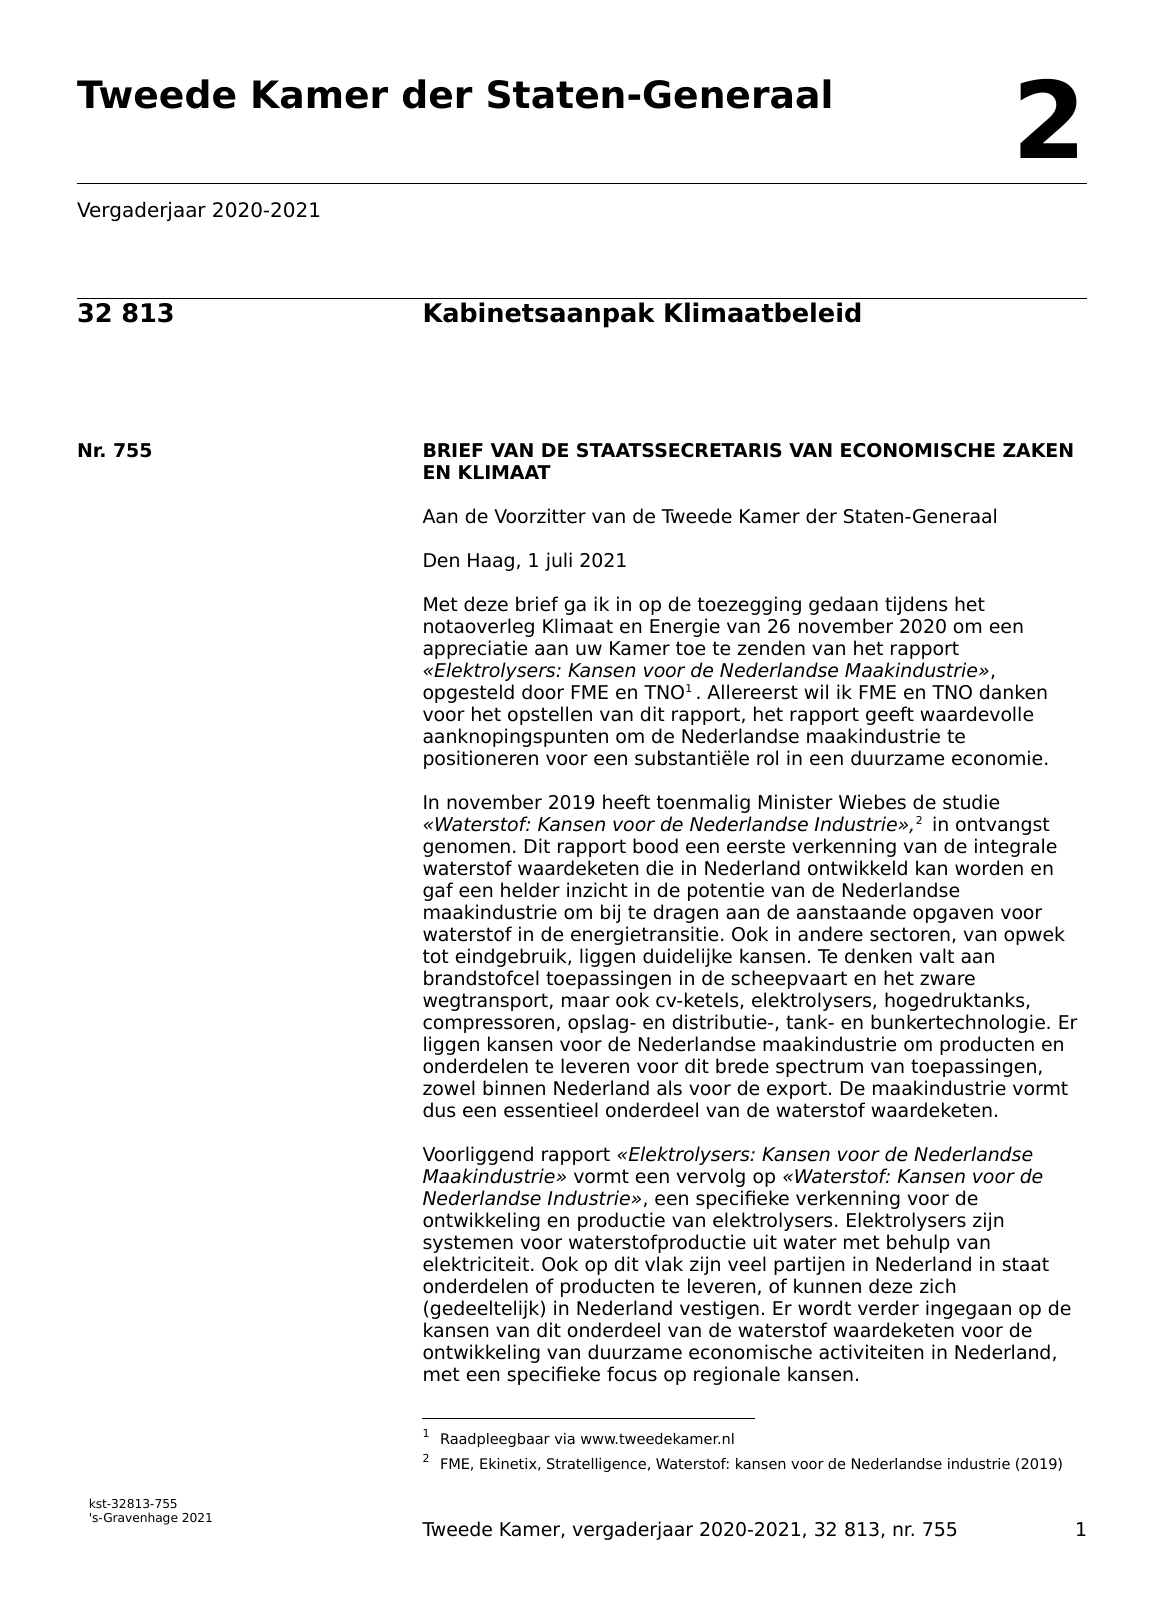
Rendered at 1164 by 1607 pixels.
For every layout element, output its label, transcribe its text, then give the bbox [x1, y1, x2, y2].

text Den Haag, 1 juli 2021 [422, 550, 1087, 572]
text In november 2019 heeft toenmalig Minister Wiebes de studie «Waterstof: Kansen voor de Nederlandse Industrie», in ontvangst genomen. Dit rapport bood een eerste verkenning van de integrale waterstof waardeketen die in Nederland ontwikkeld kan worden en gaf een helder inzicht in de potentie van de Nederlandse maakindustrie om bij te dragen aan de aanstaande opgaven voor waterstof in de energietransitie. Ook in andere sectoren, van opwek tot eindgebruik, liggen duidelijke kansen. Te denken valt aan brandstofcel toepassingen in de scheepvaart en het zware wegtransport, maar ook cv-ketels, elektrolysers, hogedruktanks, compressoren, opslag- en distributie-, tank- en bunkertechnologie. Er liggen kansen voor de Nederlandse maakindustrie om producten en onderdelen te leveren voor dit brede spectrum van toepassingen, zowel binnen Nederland als voor de export. De maakindustrie vormt dus een essentieel onderdeel van de waterstof waardeketen. [422, 792, 1087, 1122]
table_header 2 [886, 59, 1087, 183]
table_header Tweede Kamer der Staten-Generaal [77, 59, 886, 183]
table_cell Vergaderjaar 2020-2021 [77, 184, 1087, 298]
text Aan de Voorzitter van de Tweede Kamer der Staten-Generaal [422, 506, 1087, 528]
text kst-32813-755 [88, 1497, 323, 1511]
text Met deze brief ga ik in op de toezegging gedaan tijdens het notaoverleg Klimaat en Energie van 26 november 2020 om een appreciatie aan uw Kamer toe te zenden van het rapport «Elektrolysers: Kansen voor de Nederlandse Maakindustrie», opgesteld door FME en TNO. Allereerst wil ik FME en TNO danken voor het opstellen van dit rapport, het rapport geeft waardevolle aanknopingspunten om de Nederlandse maakindustrie te positioneren voor een substantiële rol in een duurzame economie. [422, 594, 1087, 770]
text FME, Ekinetix, Stratelligence, Waterstof: kansen voor de Nederlandse industrie (2019) [422, 1452, 1087, 1474]
subtitle 32 813 Kabinetsaanpak Klimaatbeleid [77, 299, 1087, 329]
subtitle Nr. 755 BRIEF VAN DE STAATSSECRETARIS VAN ECONOMISCHE ZAKEN EN KLIMAAT [77, 440, 1087, 484]
text 's-Gravenhage 2021 [88, 1511, 323, 1525]
text Voorliggend rapport «Elektrolysers: Kansen voor de Nederlandse Maakindustrie» vormt een vervolg op «Waterstof: Kansen voor de Nederlandse Industrie», een specifieke verkenning voor de ontwikkeling en productie van elektrolysers. Elektrolysers zijn systemen voor waterstofproductie uit water met behulp van elektriciteit. Ook op dit vlak zijn veel partijen in Nederland in staat onderdelen of producten te leveren, of kunnen deze zich (gedeeltelijk) in Nederland vestigen. Er wordt verder ingegaan op de kansen van dit onderdeel van de waterstof waardeketen voor de ontwikkeling van duurzame economische activiteiten in Nederland, met een specifieke focus op regionale kansen. [422, 1144, 1087, 1386]
text Raadpleegbaar via www.tweedekamer.nl [422, 1427, 1087, 1449]
